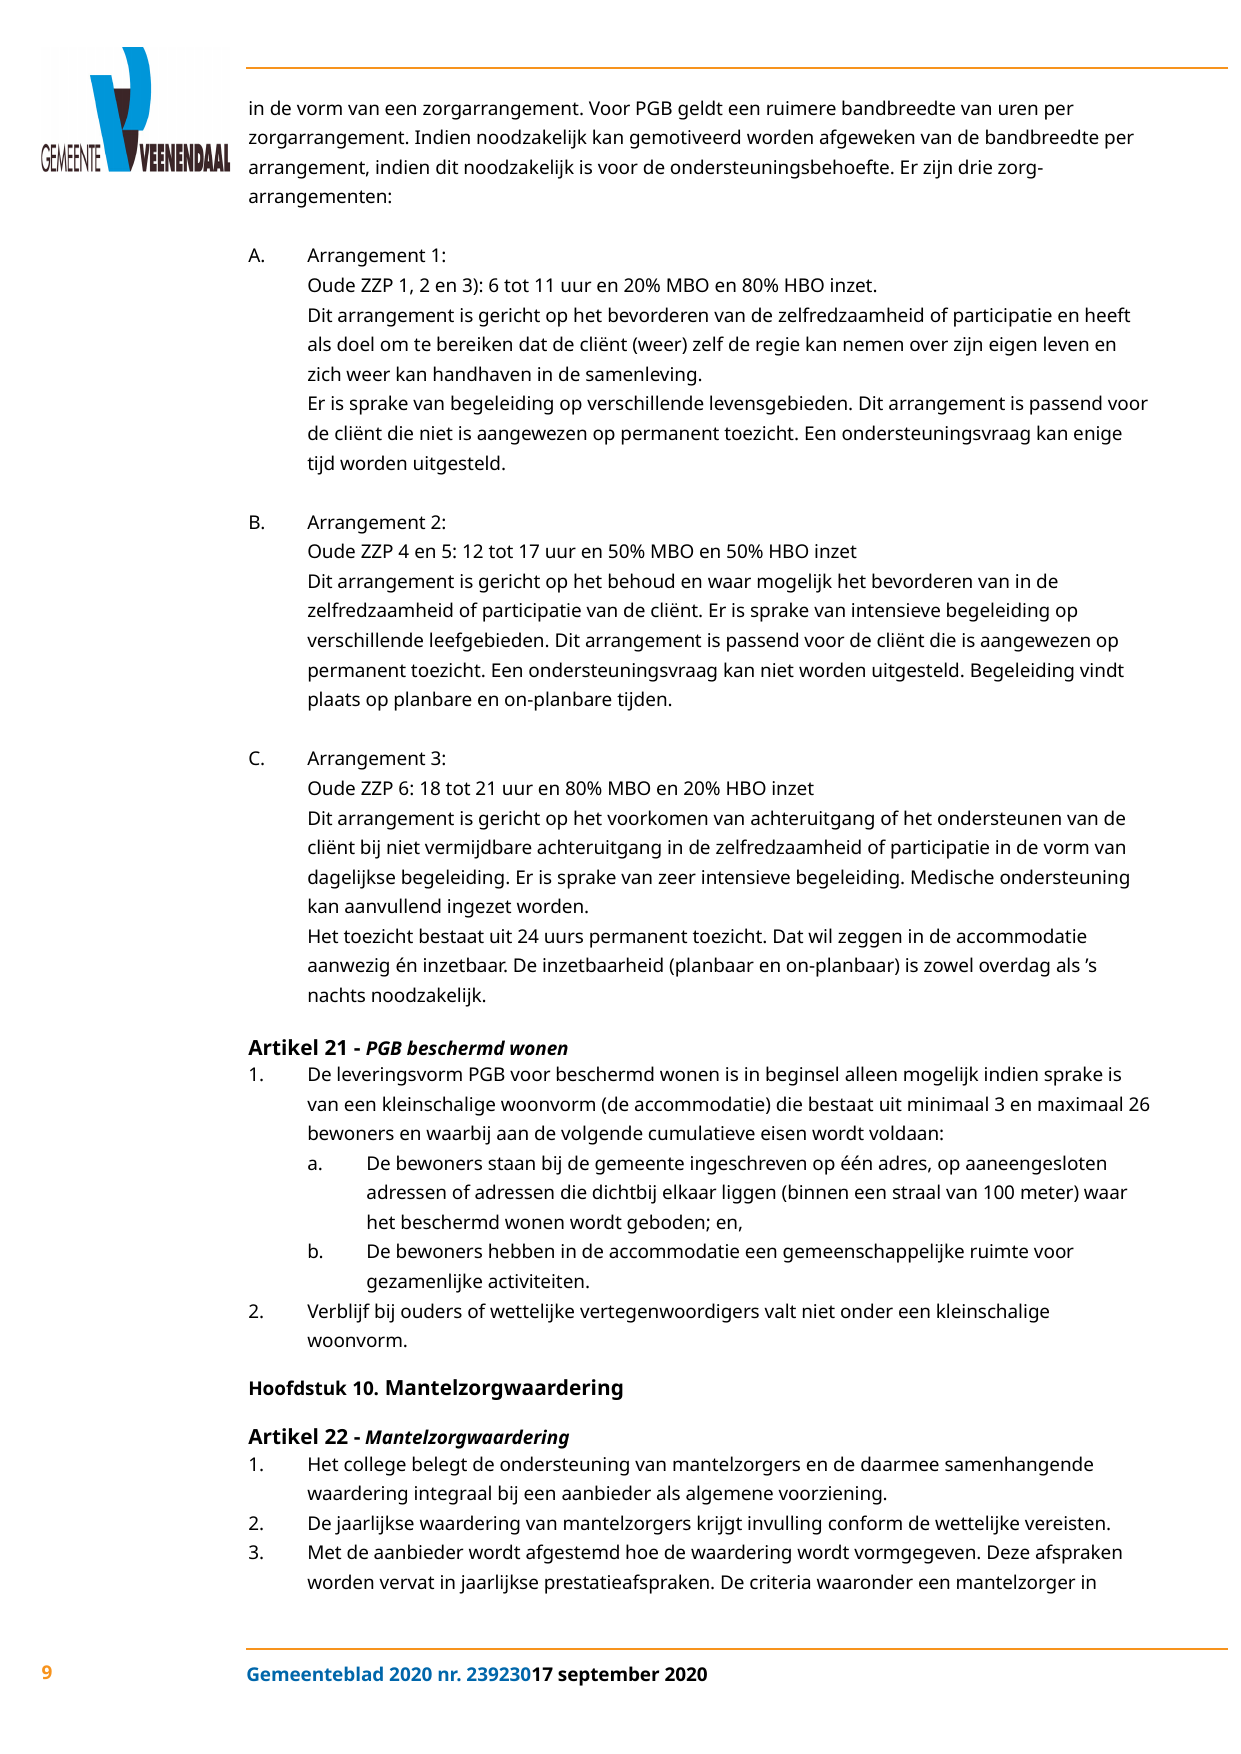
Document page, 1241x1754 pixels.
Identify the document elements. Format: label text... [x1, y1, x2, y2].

list Met de aanbieder wordt afgestemd hoe de waardering wordt vormgegeven. Deze afspraken worden vervat in jaarlijkse prestatieafspraken. De criteria waaronder een mantelzorger in [248, 1539, 1152, 1595]
text Artikel 22 - Mantelzorgwaardering [248, 1422, 1152, 1451]
list De jaarlijkse waardering van mantelzorgers krijgt invulling conform de wettelijke vereisten. [248, 1510, 1152, 1536]
text Hoofdstuk 10. Mantelzorgwaardering [248, 1373, 1152, 1401]
list Verblijf bij ouders of wettelijke vertegenwoordigers valt niet onder een kleinschalige woonvorm. [248, 1298, 1152, 1353]
text Artikel 21 - PGB beschermd wonen [248, 1033, 1152, 1061]
list Er is sprake van begeleiding op verschillende levensgebieden. Dit arrangement is passend voor de cliënt die niet is aangewezen op permanent toezicht. Een ondersteuningsvraag kan enige tijd worden uitgesteld. [248, 391, 1152, 476]
list Het college belegt de ondersteuning van mantelzorgers en de daarmee samenhangende waardering integraal bij een aanbieder als algemene voorziening. [248, 1451, 1152, 1506]
text in de vorm van een zorgarrangement. Voor PGB geldt een ruimere bandbreedte van uren per zorgarrangement. Indien noodzakelijk kan gemotiveerd worden afgeweken van de bandbreedte per arrangement, indien dit noodzakelijk is voor de ondersteuningsbehoefte. Er zijn drie zorg-arrangementen: [248, 95, 1152, 209]
list Dit arrangement is gericht op het behoud en waar mogelijk het bevorderen van in de zelfredzaamheid of participatie van de cliënt. Er is sprake van intensieve begeleiding op verschillende leefgebieden. Dit arrangement is passend voor de cliënt die is aangewezen op permanent toezicht. Een ondersteuningsvraag kan niet worden uitgesteld. Begeleiding vindt plaats op planbare en on-planbare tijden. [248, 568, 1152, 712]
list Arrangement 1: [248, 243, 1152, 268]
list De leveringsvorm PGB voor beschermd wonen is in beginsel alleen mogelijk indien sprake is van een kleinschalige woonvorm (de accommodatie) die bestaat uit minimaal 3 en maximaal 26 bewoners en waarbij aan de volgende cumulatieve eisen wordt voldaan: [248, 1061, 1152, 1146]
list De bewoners staan bij de gemeente ingeschreven op één adres, op aaneengesloten adressen of adressen die dichtbij elkaar liggen (binnen een straal van 100 meter) waar het beschermd wonen wordt geboden; en, [307, 1150, 1152, 1235]
list Oude ZZP 4 en 5: 12 tot 17 uur en 50% MBO en 50% HBO inzet [248, 538, 1152, 564]
list De bewoners hebben in de accommodatie een gemeenschappelijke ruimte voor gezamenlijke activiteiten. [307, 1239, 1152, 1294]
picture [41, 47, 130, 172]
list Dit arrangement is gericht op het voorkomen van achteruitgang of het ondersteunen van de cliënt bij niet vermijdbare achteruitgang in de zelfredzaamheid of participatie in de vorm van dagelijkse begeleiding. Er is sprake van zeer intensieve begeleiding. Medische ondersteuning kan aanvullend ingezet worden. [248, 805, 1152, 919]
list Oude ZZP 1, 2 en 3): 6 tot 11 uur en 20% MBO en 80% HBO inzet. [248, 272, 1152, 298]
picture [123, 47, 231, 172]
list Arrangement 3: [248, 746, 1152, 771]
list Het toezicht bestaat uit 24 uurs permanent toezicht. Dat wil zeggen in de accommodatie aanwezig én inzetbaar. De inzetbaarheid (planbaar en on-planbaar) is zowel overdag als ’s nachts noodzakelijk. [248, 923, 1152, 1008]
list Arrangement 2: [248, 509, 1152, 535]
list Dit arrangement is gericht op het bevorderen van de zelfredzaamheid of participatie en heeft als doel om te bereiken dat de cliënt (weer) zelf de regie kan nemen over zijn eigen leven en zich weer kan handhaven in de samenleving. [248, 302, 1152, 387]
list Oude ZZP 6: 18 tot 21 uur en 80% MBO en 20% HBO inzet [248, 775, 1152, 801]
